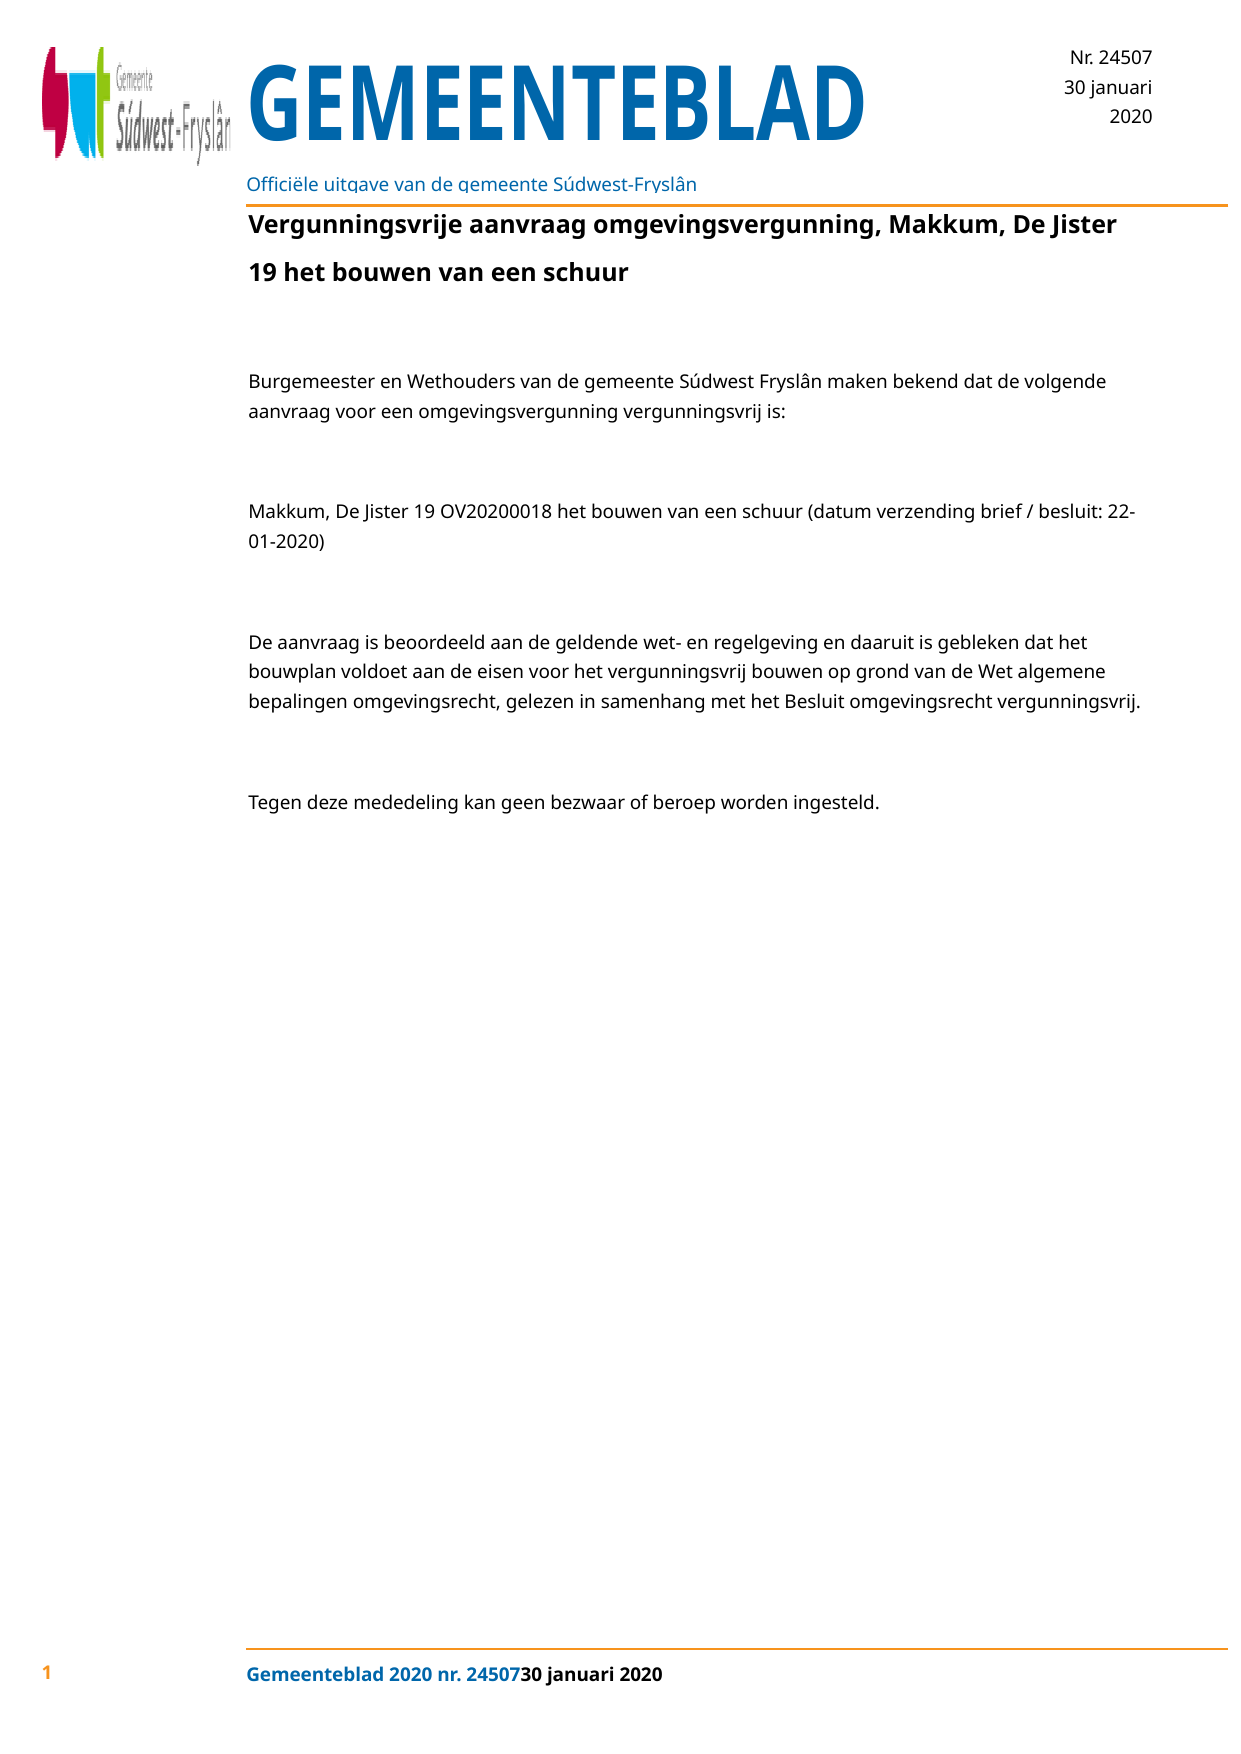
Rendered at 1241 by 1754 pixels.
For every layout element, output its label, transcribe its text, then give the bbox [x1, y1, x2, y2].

text Vergunningsvrije aanvraag omgevingsvergunning, Makkum, De Jister 19 het bouwen van een schuur [248, 207, 1152, 288]
text De aanvraag is beoordeeld aan de geldende wet- en regelgeving en daaruit is gebleken dat het bouwplan voldoet aan de eisen voor het vergunningsvrij bouwen op grond van de Wet algemene bepalingen omgevingsrecht, gelezen in samenhang met het Besluit omgevingsrecht vergunningsvrij. [248, 629, 1152, 714]
text Tegen deze mededeling kan geen bezwaar of beroep worden ingesteld. [248, 789, 1152, 815]
picture [41, 47, 231, 172]
text Burgemeester en Wethouders van de gemeente Súdwest Fryslân maken bekend dat de volgende aanvraag voor een omgevingsvergunning vergunningsvrij is: [248, 368, 1152, 424]
text Makkum, De Jister 19 OV20200018 het bouwen van een schuur (datum verzending brief / besluit: 22-01-2020) [248, 499, 1152, 554]
